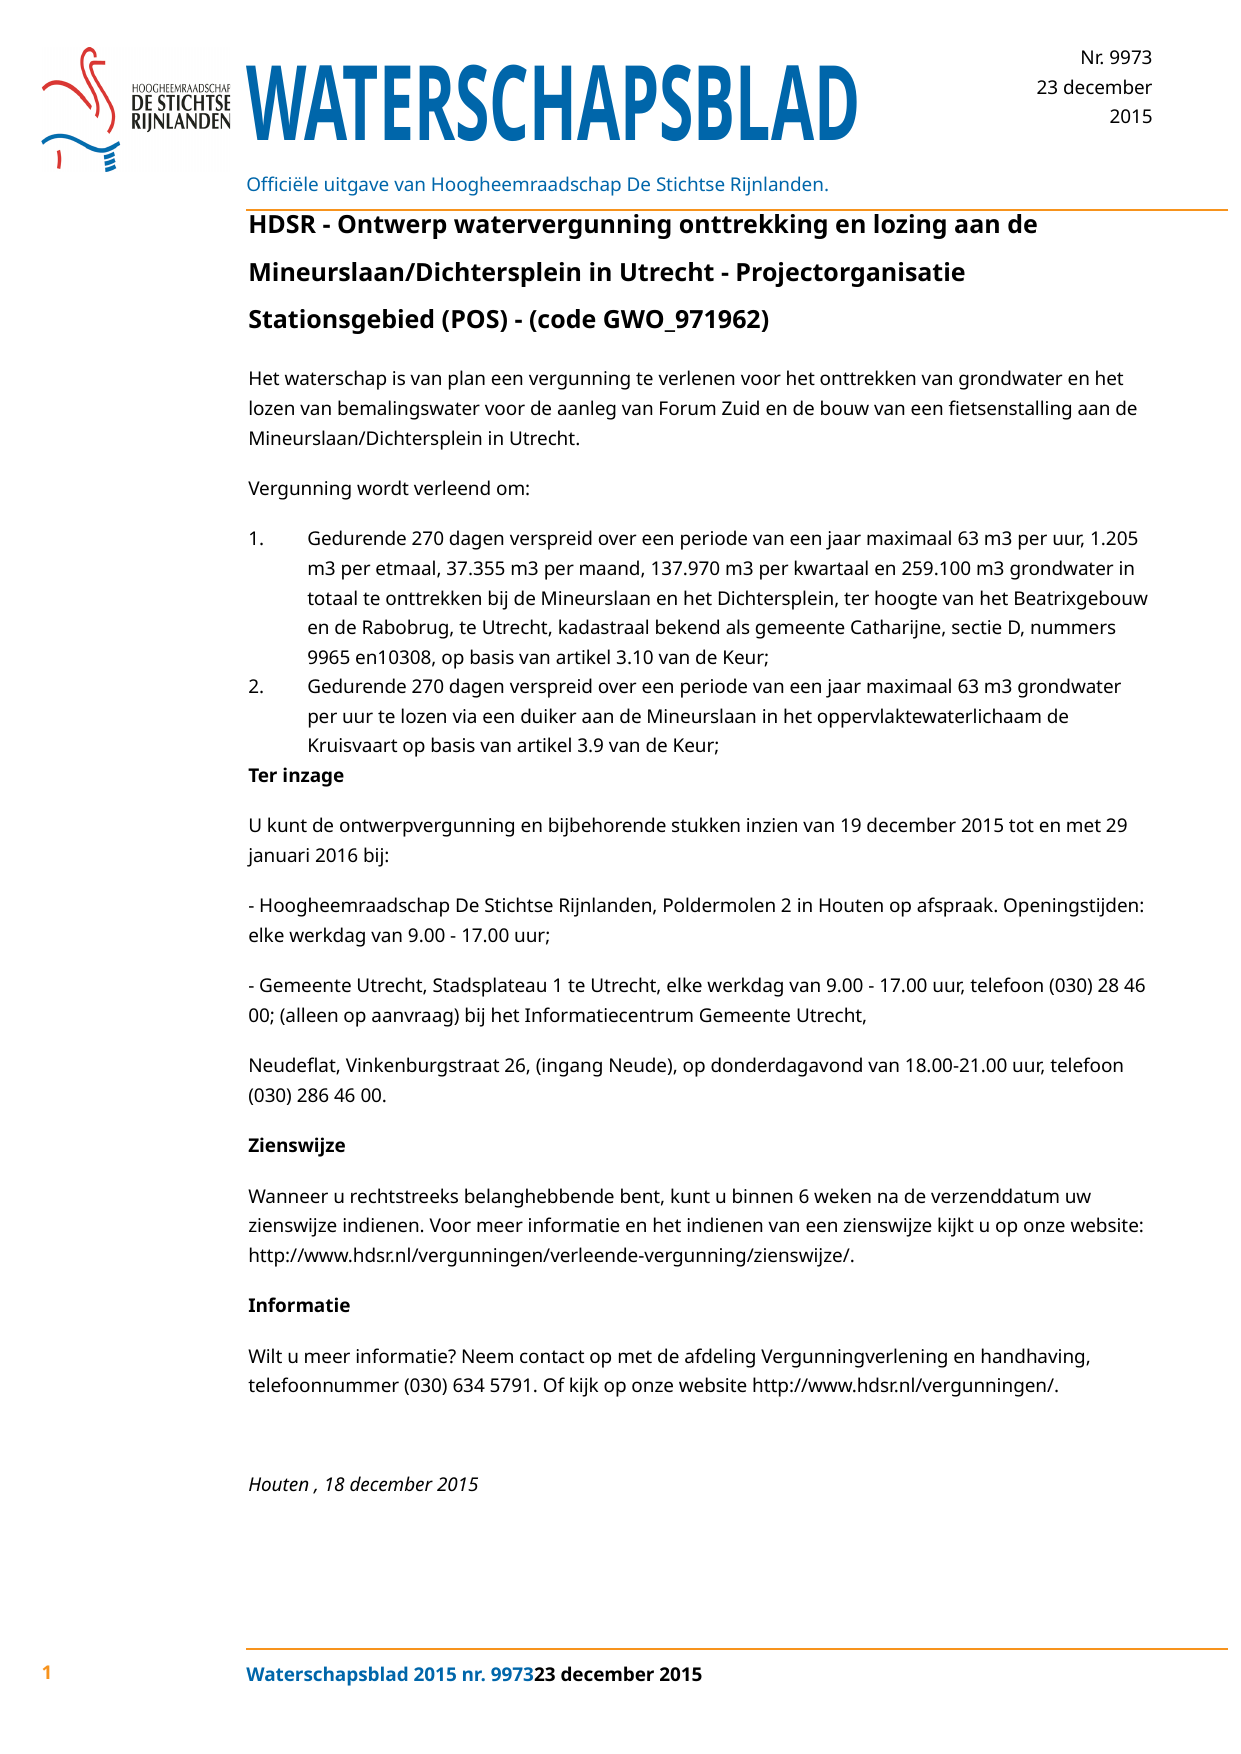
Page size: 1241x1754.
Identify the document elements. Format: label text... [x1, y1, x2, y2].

text Wilt u meer informatie? Neem contact op met de afdeling Vergunningverlening en handhaving, telefoonnummer (030) 634 5791. Of kijk op onze website http://www.hdsr.nl/vergunningen/. [248, 1343, 1152, 1398]
text Wanneer u rechtstreeks belanghebbende bent, kunt u binnen 6 weken na de verzenddatum uw zienswijze indienen. Voor meer informatie en het indienen van een zienswijze kijkt u op onze website: http://www.hdsr.nl/vergunningen/verleende-vergunning/zienswijze/. [248, 1183, 1152, 1268]
text Neudeflat, Vinkenburgstraat 26, (ingang Neude), op donderdagavond van 18.00-21.00 uur, telefoon (030) 286 46 00. [248, 1053, 1152, 1108]
list Gedurende 270 dagen verspreid over een periode van een jaar maximaal 63 m3 grondwater per uur te lozen via een duiker aan de Mineurslaan in het oppervlaktewaterlichaam de Kruisvaart op basis van artikel 3.9 van de Keur; [248, 673, 1152, 758]
text Informatie [248, 1293, 1152, 1318]
text - Hoogheemraadschap De Stichtse Rijnlanden, Poldermolen 2 in Houten op afspraak. Openingstijden: elke werkdag van 9.00 - 17.00 uur; [248, 893, 1152, 948]
text Zienswijze [248, 1133, 1152, 1158]
text Houten , 18 december 2015 [248, 1471, 1152, 1497]
text Vergunning wordt verleend om: [248, 475, 1152, 501]
text Ter inzage [248, 762, 1152, 788]
picture [41, 47, 231, 172]
text HDSR - Ontwerp watervergunning onttrekking en lozing aan de Mineurslaan/Dichtersplein in Utrecht - Projectorganisatie Stationsgebied (POS) - (code GWO_971962) [248, 211, 1152, 336]
text - Gemeente Utrecht, Stadsplateau 1 te Utrecht, elke werkdag van 9.00 - 17.00 uur, telefoon (030) 28 46 00; (alleen op aanvraag) bij het Informatiecentrum Gemeente Utrecht, [248, 973, 1152, 1028]
text U kunt de ontwerpvergunning en bijbehorende stukken inzien van 19 december 2015 tot en met 29 januari 2016 bij: [248, 813, 1152, 868]
text Het waterschap is van plan een vergunning te verlenen voor het onttrekken van grondwater en het lozen van bemalingswater voor de aanleg van Forum Zuid en de bouw van een fietsenstalling aan de Mineurslaan/Dichtersplein in Utrecht. [248, 366, 1152, 450]
list Gedurende 270 dagen verspreid over een periode van een jaar maximaal 63 m3 per uur, 1.205 m3 per etmaal, 37.355 m3 per maand, 137.970 m3 per kwartaal en 259.100 m3 grondwater in totaal te onttrekken bij de Mineurslaan en het Dichtersplein, ter hoogte van het Beatrixgebouw en de Rabobrug, te Utrecht, kadastraal bekend als gemeente Catharijne, sectie D, nummers 9965 en10308, op basis van artikel 3.10 van de Keur; [248, 526, 1152, 669]
